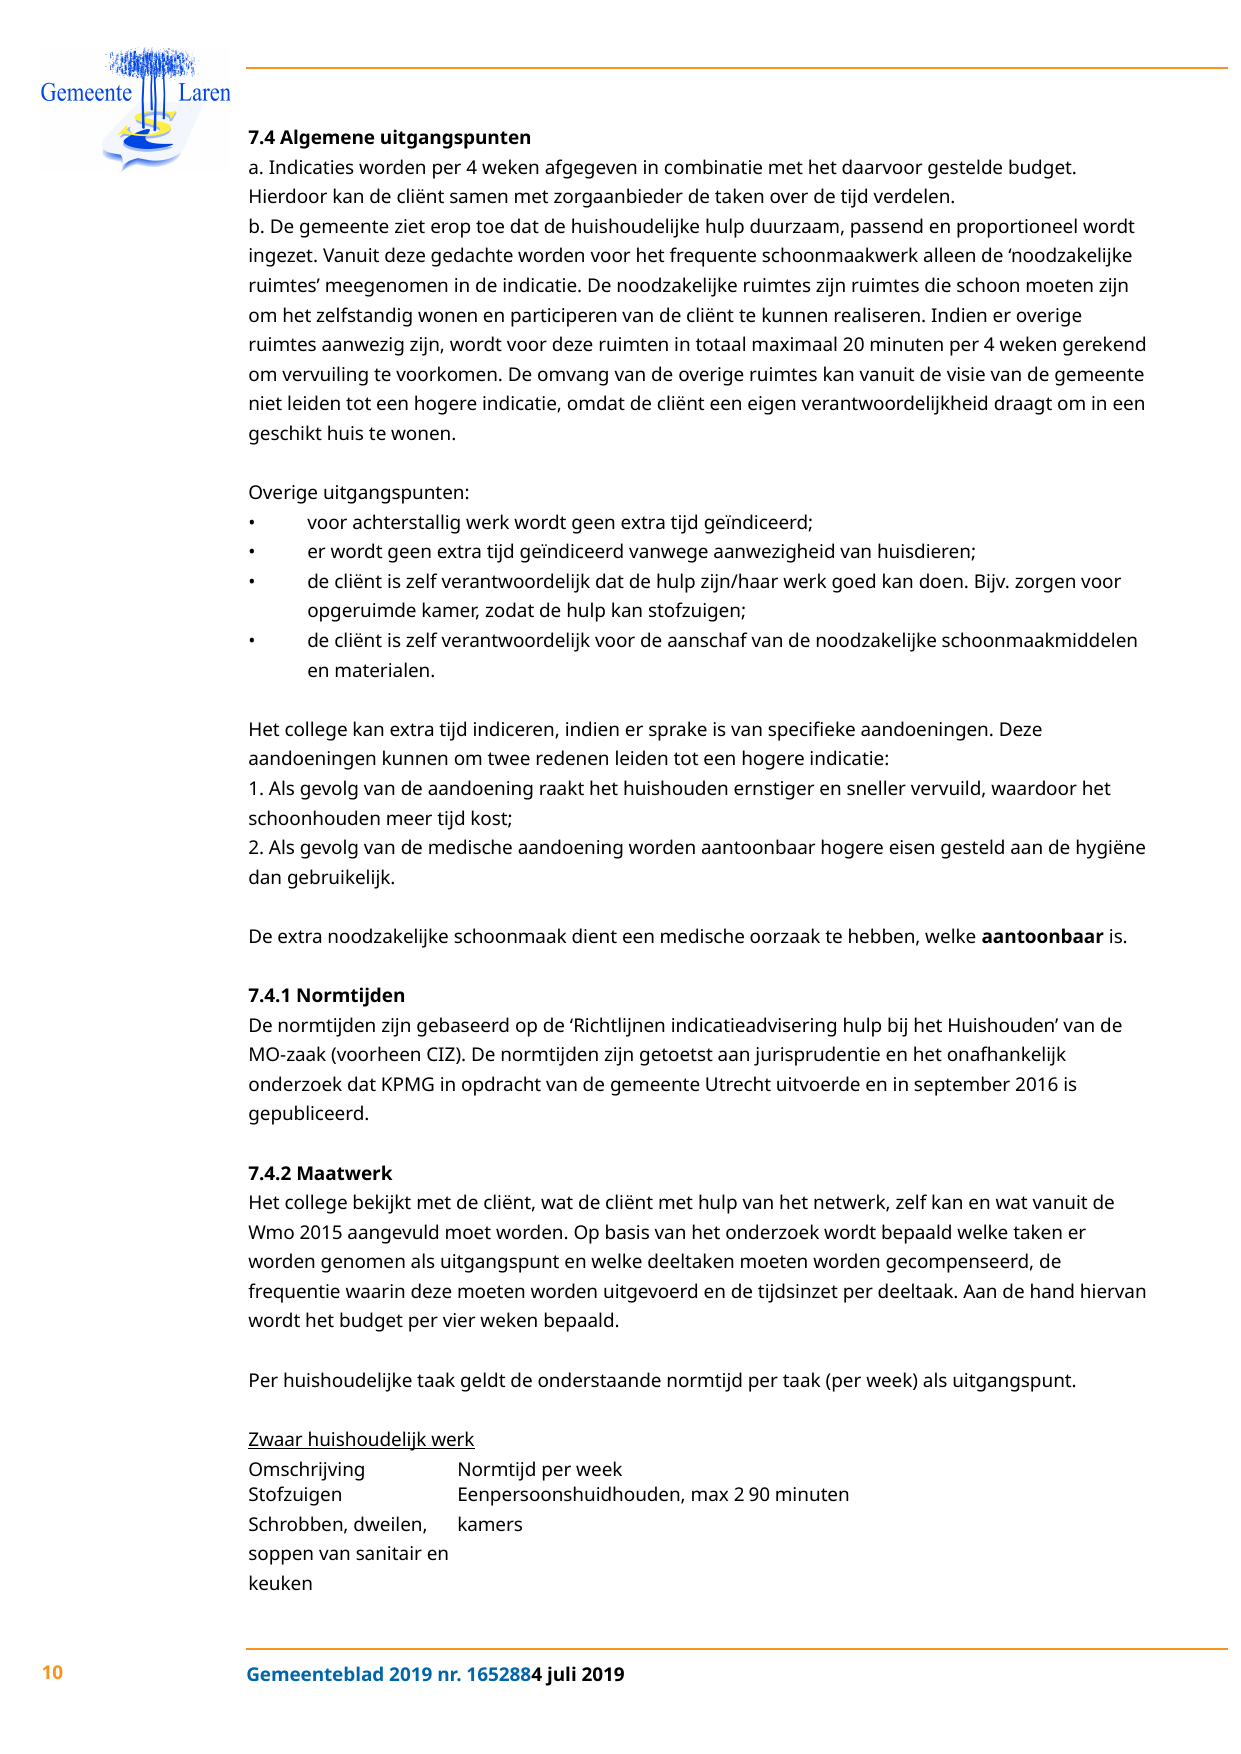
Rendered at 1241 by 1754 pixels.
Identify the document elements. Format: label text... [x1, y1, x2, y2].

text Per huishoudelijke taak geldt de onderstaande normtijd per taak (per week) als uitgangspunt. [248, 1367, 1152, 1393]
table_cell 90 minuten [748, 1481, 1152, 1596]
table_cell Stofzuigen Schrobben, dweilen, soppen van sanitair en keuken [248, 1481, 457, 1596]
text 7.4 Algemene uitgangspunten [248, 124, 1152, 150]
text Het college bekijkt met de cliënt, wat de cliënt met hulp van het netwerk, zelf kan en wat vanuit de Wmo 2015 aangevuld moet worden. Op basis van het onderzoek wordt bepaald welke taken er worden genomen als uitgangspunt en welke deeltaken moeten worden gecompenseerd, de frequentie waarin deze moeten worden uitgevoerd en de tijdsinzet per deeltaak. Aan de hand hiervan wordt het budget per vier weken bepaald. [248, 1189, 1152, 1333]
table_header Normtijd per week [457, 1456, 980, 1481]
text Overige uitgangspunten: [248, 479, 1152, 505]
table_cell Eenpersoonshuidhouden, max 2 kamers [457, 1481, 748, 1596]
text Het college kan extra tijd indiceren, indien er sprake is van specifieke aandoeningen. Deze aandoeningen kunnen om twee redenen leiden tot een hogere indicatie: [248, 716, 1152, 771]
text De extra noodzakelijke schoonmaak dient een medische oorzaak te hebben, welke aantoonbaar is. [248, 923, 1152, 949]
text De normtijden zijn gebaseerd op de ‘Richtlijnen indicatieadvisering hulp bij het Huishouden’ van de MO-zaak (voorheen CIZ). De normtijden zijn getoetst aan jurisprudentie en het onafhankelijk onderzoek dat KPMG in opdracht van de gemeente Utrecht uitvoerde en in september 2016 is gepubliceerd. [248, 1012, 1152, 1126]
text 7.4.2 Maatwerk [248, 1160, 1152, 1186]
list voor achterstallig werk wordt geen extra tijd geïndiceerd; [248, 509, 1152, 535]
text b. De gemeente ziet erop toe dat de huishoudelijke hulp duurzaam, passend en proportioneel wordt ingezet. Vanuit deze gedachte worden voor het frequente schoonmaakwerk alleen de ‘noodzakelijke ruimtes’ meegenomen in de indicatie. De noodzakelijke ruimtes zijn ruimtes die schoon moeten zijn om het zelfstandig wonen en participeren van de cliënt te kunnen realiseren. Indien er overige ruimtes aanwezig zijn, wordt voor deze ruimten in totaal maximaal 20 minuten per 4 weken gerekend om vervuiling te voorkomen. De omvang van de overige ruimtes kan vanuit de visie van de gemeente niet leiden tot een hogere indicatie, omdat de cliënt een eigen verantwoordelijkheid draagt om in een geschikt huis te wonen. [248, 213, 1152, 446]
list de cliënt is zelf verantwoordelijk voor de aanschaf van de noodzakelijke schoonmaakmiddelen en materialen. [248, 627, 1152, 683]
table_header [980, 1456, 1152, 1481]
text a. Indicaties worden per 4 weken afgegeven in combinatie met het daarvoor gestelde budget. Hierdoor kan de cliënt samen met zorgaanbieder de taken over de tijd verdelen. [248, 154, 1152, 209]
text 2. Als gevolg van de medische aandoening worden aantoonbaar hogere eisen gesteld aan de hygiëne dan gebruikelijk. [248, 834, 1152, 890]
list de cliënt is zelf verantwoordelijk dat de hulp zijn/haar werk goed kan doen. Bijv. zorgen voor opgeruimde kamer, zodat de hulp kan stofzuigen; [248, 568, 1152, 623]
text 7.4.1 Normtijden [248, 982, 1152, 1008]
picture [41, 47, 231, 172]
text 1. Als gevolg van de aandoening raakt het huishouden ernstiger en sneller vervuild, waardoor het schoonhouden meer tijd kost; [248, 775, 1152, 831]
list er wordt geen extra tijd geïndiceerd vanwege aanwezigheid van huisdieren; [248, 538, 1152, 564]
text Zwaar huishoudelijk werk [248, 1426, 1152, 1452]
table_header Omschrijving [248, 1456, 457, 1481]
